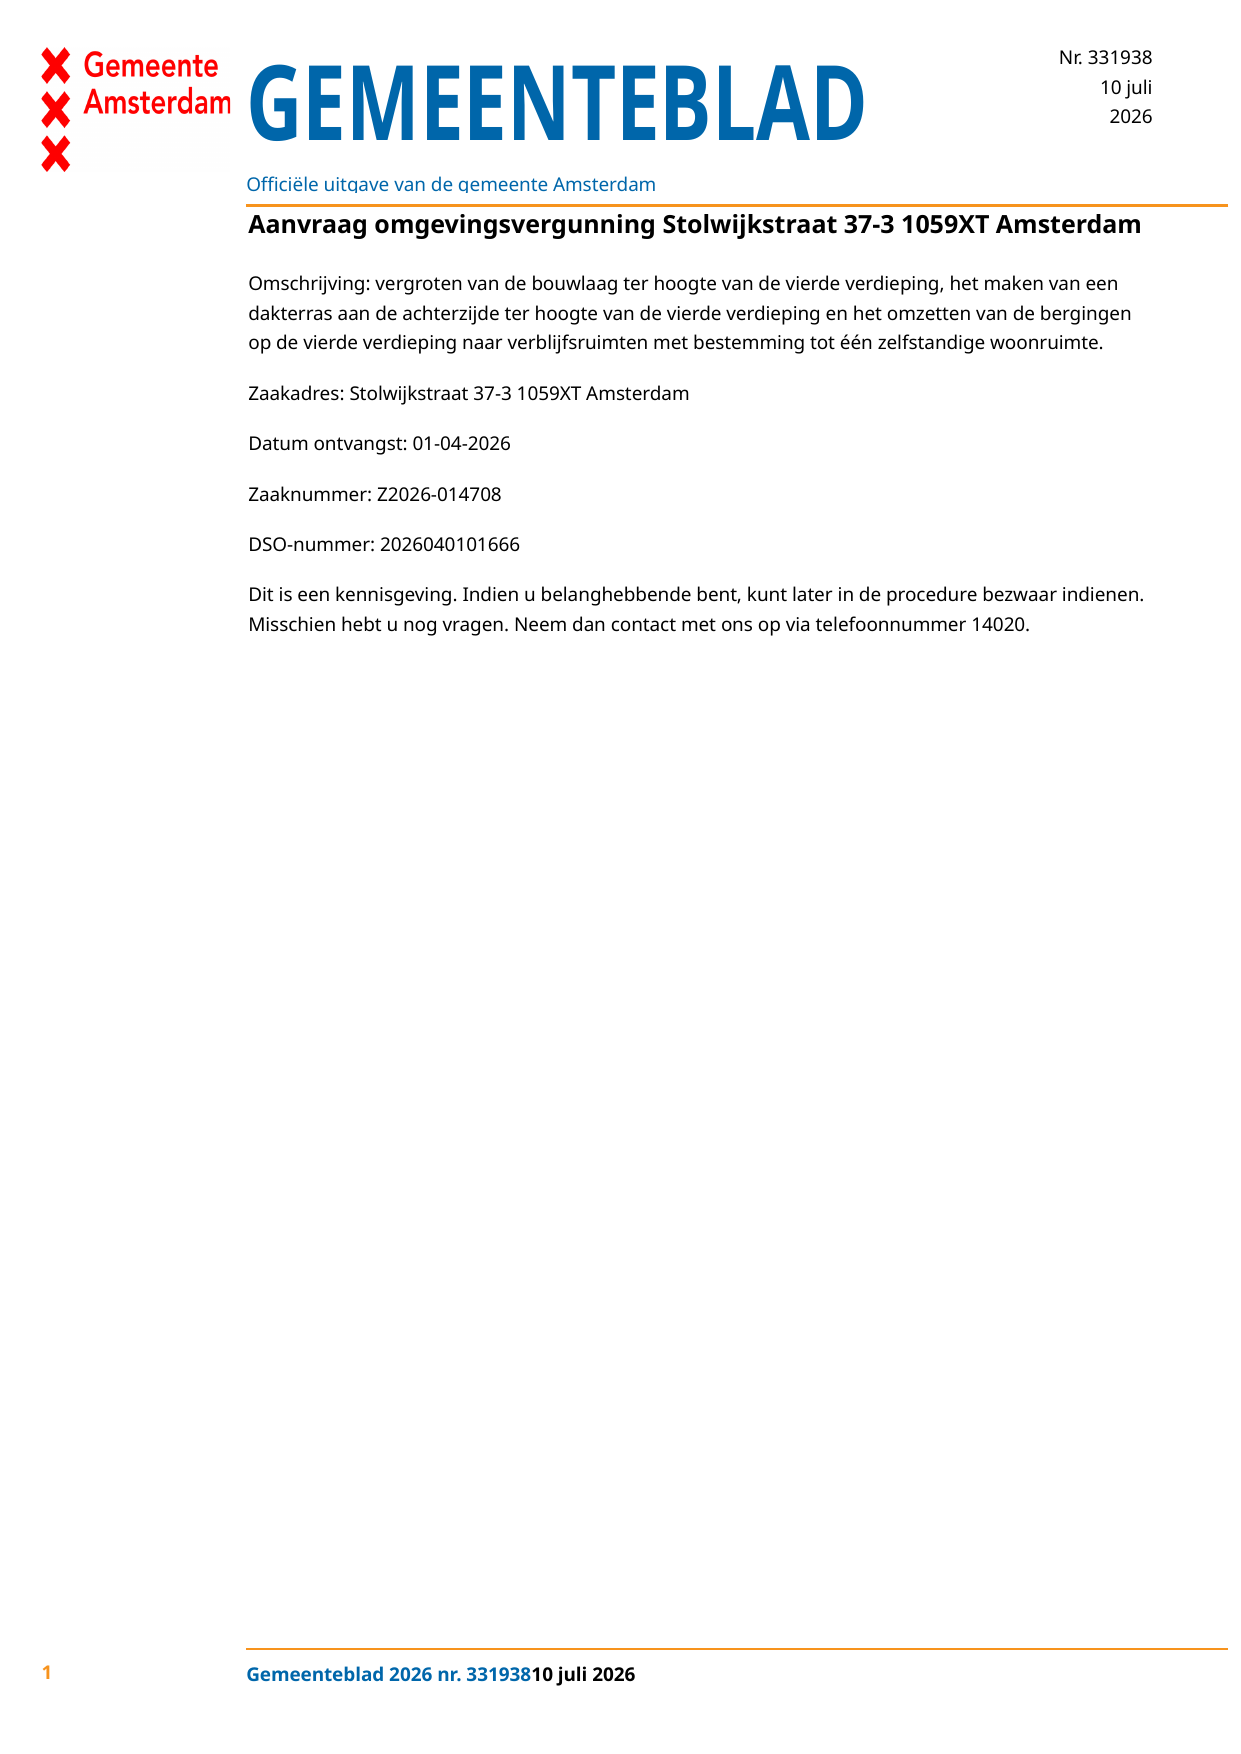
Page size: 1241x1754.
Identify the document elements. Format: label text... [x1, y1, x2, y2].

text Zaakadres: Stolwijkstraat 37-3 1059XT Amsterdam [248, 380, 1152, 406]
text Dit is een kennisgeving. Indien u belanghebbende bent, kunt later in de procedure bezwaar indienen. Misschien hebt u nog vragen. Neem dan contact met ons op via telefoonnummer 14020. [248, 582, 1152, 637]
text Aanvraag omgevingsvergunning Stolwijkstraat 37-3 1059XT Amsterdam [248, 207, 1152, 241]
text Datum ontvangst: 01-04-2026 [248, 430, 1152, 456]
picture [41, 47, 231, 172]
text Omschrijving: vergroten van de bouwlaag ter hoogte van de vierde verdieping, het maken van een dakterras aan de achterzijde ter hoogte van de vierde verdieping en het omzetten van de bergingen op de vierde verdieping naar verblijfsruimten met bestemming tot één zelfstandige woonruimte. [248, 270, 1152, 355]
text Zaaknummer: Z2026-014708 [248, 481, 1152, 506]
text DSO-nummer: 2026040101666 [248, 531, 1152, 557]
